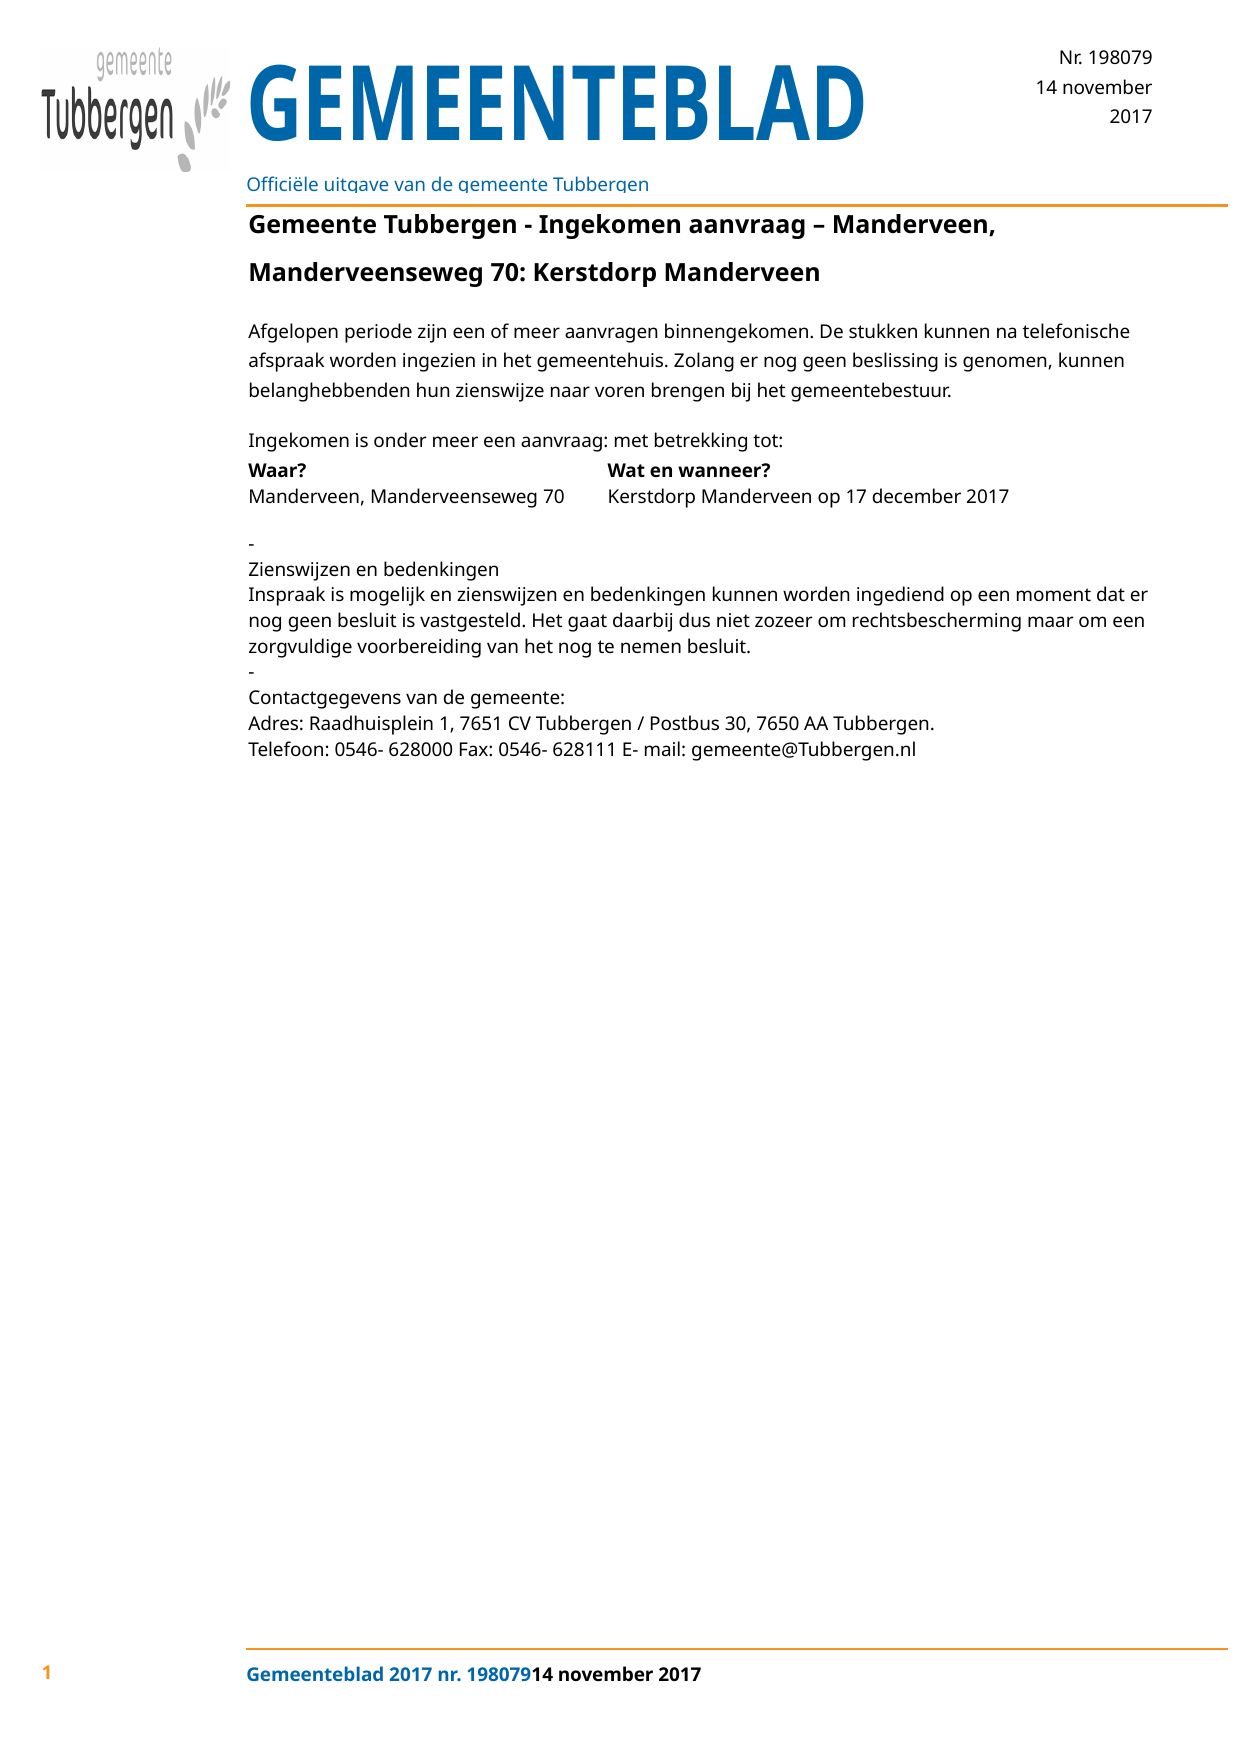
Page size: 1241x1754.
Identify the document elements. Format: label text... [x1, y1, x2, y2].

text Contactgegevens van de gemeente: [248, 684, 1152, 710]
text Adres: Raadhuisplein 1, 7651 CV Tubbergen / Postbus 30, 7650 AA Tubbergen. [248, 710, 1152, 736]
text Inspraak is mogelijk en zienswijzen en bedenkingen kunnen worden ingediend op een moment dat er nog geen besluit is vastgesteld. Het gaat daarbij dus niet zozeer om rechtsbescherming maar om een zorgvuldige voorbereiding van het nog te nemen besluit. [248, 582, 1152, 659]
picture [41, 47, 231, 172]
text Gemeente Tubbergen - Ingekomen aanvraag – Manderveen, Manderveenseweg 70: Kerstdorp Manderveen [248, 207, 1152, 288]
text Ingekomen is onder meer een aanvraag: met betrekking tot: [248, 427, 1152, 453]
table_cell Manderveen, Manderveenseweg 70 [248, 483, 607, 509]
text - [248, 659, 1152, 684]
text Zienswijzen en bedenkingen [248, 556, 1152, 582]
text - [248, 530, 1152, 556]
table_header Wat en wanneer? [608, 457, 1152, 483]
text Afgelopen periode zijn een of meer aanvragen binnengekomen. De stukken kunnen na telefonische afspraak worden ingezien in het gemeentehuis. Zolang er nog geen beslissing is genomen, kunnen belanghebbenden hun zienswijze naar voren brengen bij het gemeentebestuur. [248, 318, 1152, 403]
text Telefoon: 0546- 628000 Fax: 0546- 628111 E- mail: gemeente@Tubbergen.nl [248, 736, 1152, 762]
table_header Waar? [248, 457, 607, 483]
table_cell Kerstdorp Manderveen op 17 december 2017 [608, 483, 1152, 509]
